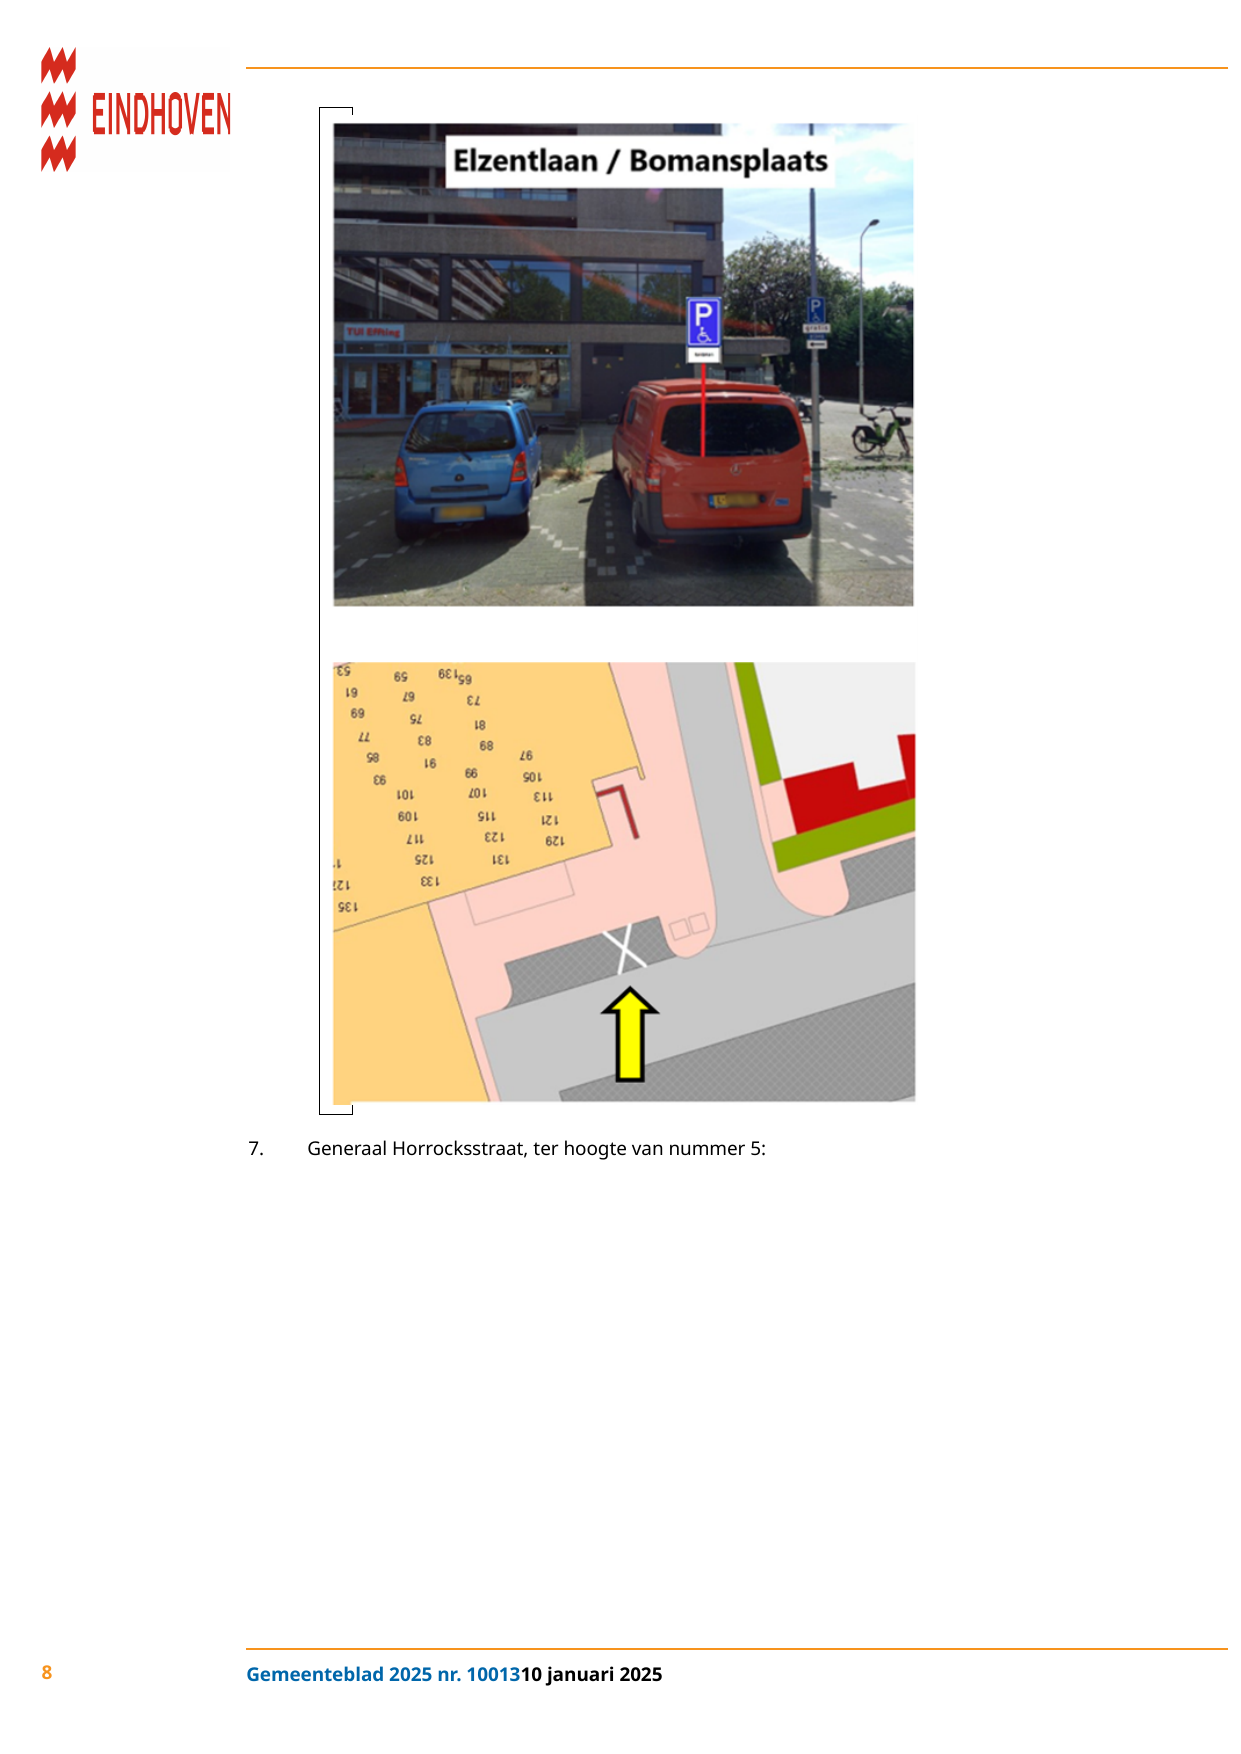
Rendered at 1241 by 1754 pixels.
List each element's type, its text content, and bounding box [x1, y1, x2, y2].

picture [327, 115, 919, 1105]
list Generaal Horrocksstraat, ter hoogte van nummer 5: [248, 1135, 1152, 1161]
picture [41, 47, 231, 172]
